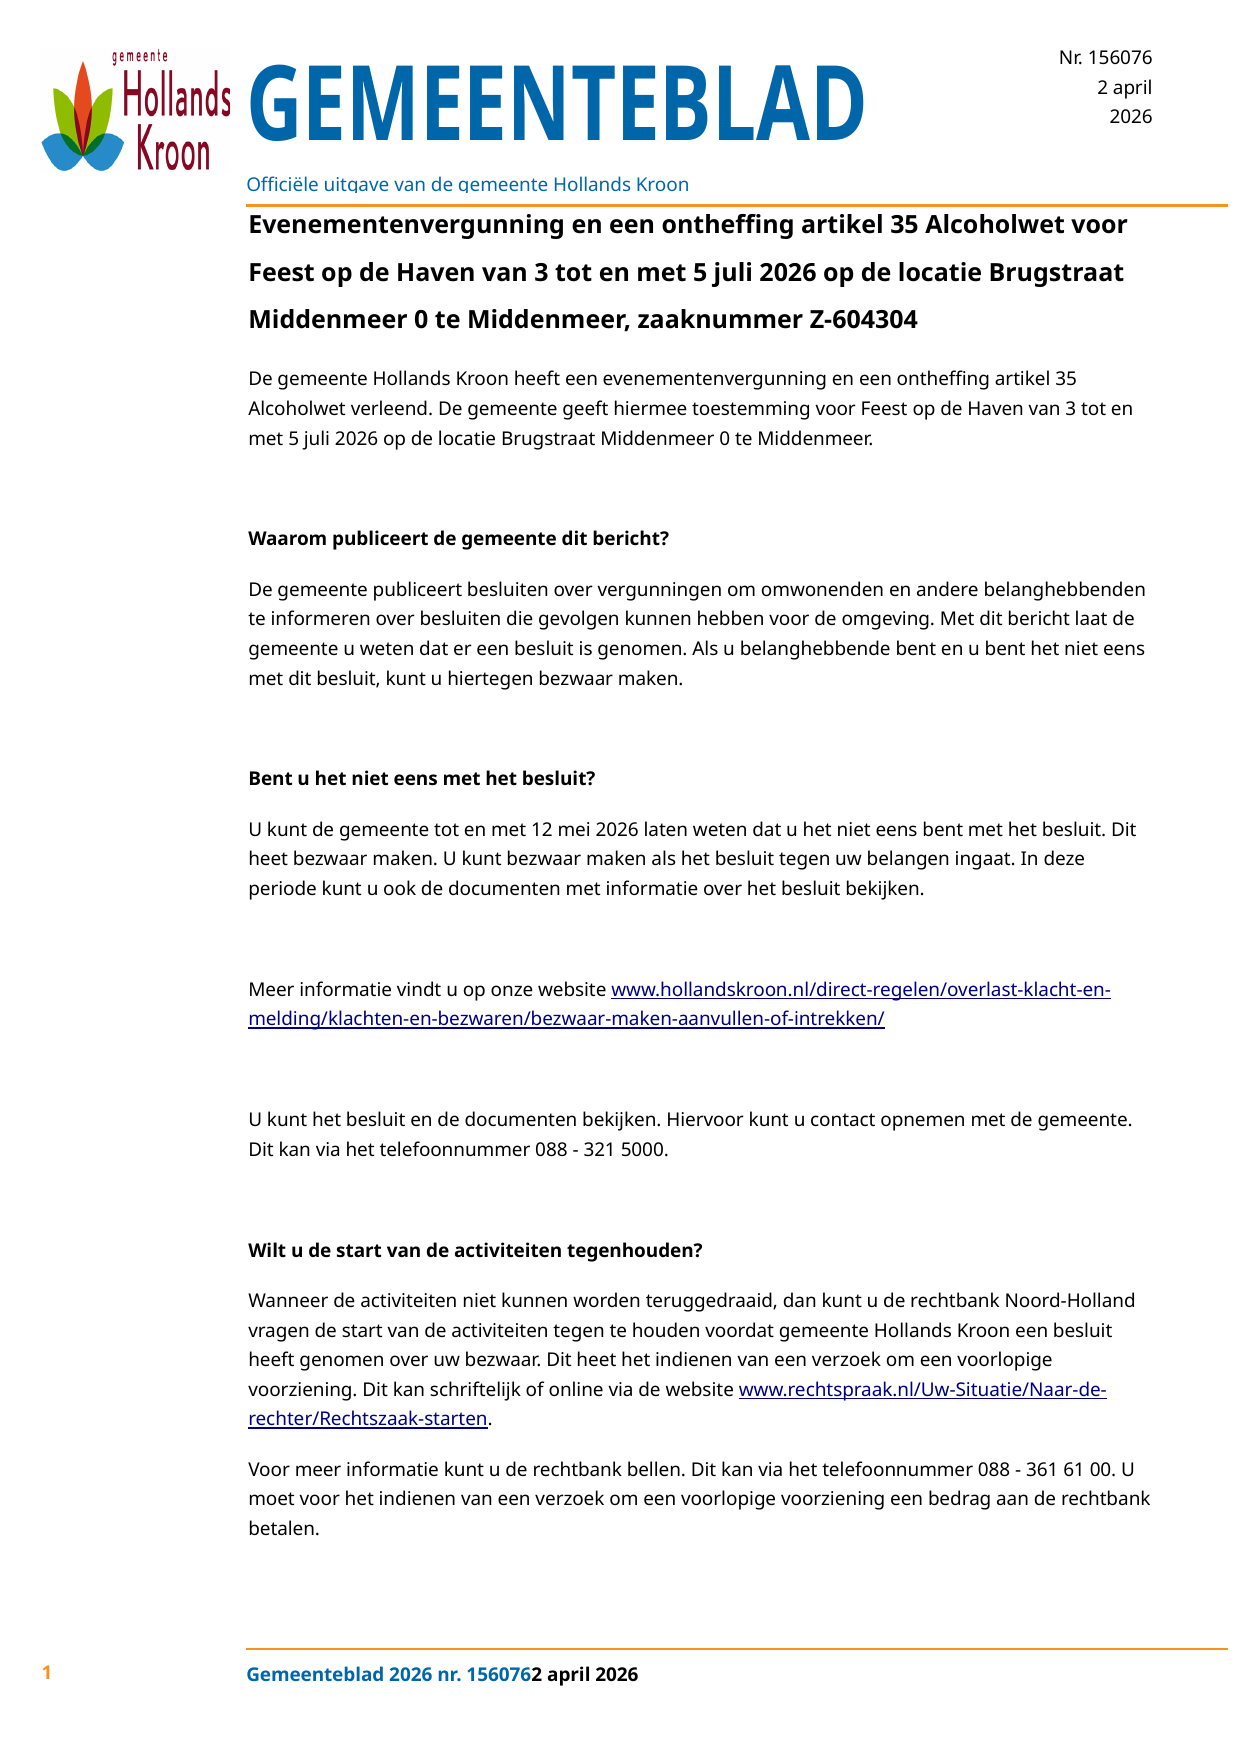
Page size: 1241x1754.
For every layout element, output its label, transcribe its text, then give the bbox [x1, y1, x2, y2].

text Evenementenvergunning en een ontheffing artikel 35 Alcoholwet voor Feest op de Haven van 3 tot en met 5 juli 2026 op de locatie Brugstraat Middenmeer 0 te Middenmeer, zaaknummer Z-604304 [248, 207, 1152, 336]
text De gemeente Hollands Kroon heeft een evenementenvergunning en een ontheffing artikel 35 Alcoholwet verleend. De gemeente geeft hiermee toestemming voor Feest op de Haven van 3 tot en met 5 juli 2026 op de locatie Brugstraat Middenmeer 0 te Middenmeer. [248, 366, 1152, 450]
text Wanneer de activiteiten niet kunnen worden teruggedraaid, dan kunt u de rechtbank Noord-Holland vragen de start van de activiteiten tegen te houden voordat gemeente Hollands Kroon een besluit heeft genomen over uw bezwaar. Dit heet het indienen van een verzoek om een voorlopige voorziening. Dit kan schriftelijk of online via de website www.rechtspraak.nl/Uw-Situatie/Naar-de-rechter/Rechtszaak-starten. [248, 1287, 1152, 1431]
text Waarom publiceert de gemeente dit bericht? [248, 526, 1152, 551]
picture [41, 47, 231, 172]
text Meer informatie vindt u op onze website www.hollandskroon.nl/direct-regelen/overlast-klacht-en-melding/klachten-en-bezwaren/bezwaar-maken-aanvullen-of-intrekken/ [248, 976, 1152, 1031]
text De gemeente publiceert besluiten over vergunningen om omwonenden en andere belanghebbenden te informeren over besluiten die gevolgen kunnen hebben voor de omgeving. Met dit bericht laat de gemeente u weten dat er een besluit is genomen. Als u belanghebbende bent en u bent het niet eens met dit besluit, kunt u hiertegen bezwaar maken. [248, 576, 1152, 690]
text Voor meer informatie kunt u de rechtbank bellen. Dit kan via het telefoonnummer 088 - 361 61 00. U moet voor het indienen van een verzoek om een voorlopige voorziening een bedrag aan de rechtbank betalen. [248, 1456, 1152, 1541]
text U kunt het besluit en de documenten bekijken. Hiervoor kunt u contact opnemen met de gemeente. Dit kan via het telefoonnummer 088 - 321 5000. [248, 1106, 1152, 1162]
text U kunt de gemeente tot en met 12 mei 2026 laten weten dat u het niet eens bent met het besluit. Dit heet bezwaar maken. U kunt bezwaar maken als het besluit tegen uw belangen ingaat. In deze periode kunt u ook de documenten met informatie over het besluit bekijken. [248, 816, 1152, 901]
text Bent u het niet eens met het besluit? [248, 766, 1152, 791]
text Wilt u de start van de activiteiten tegenhouden? [248, 1237, 1152, 1262]
